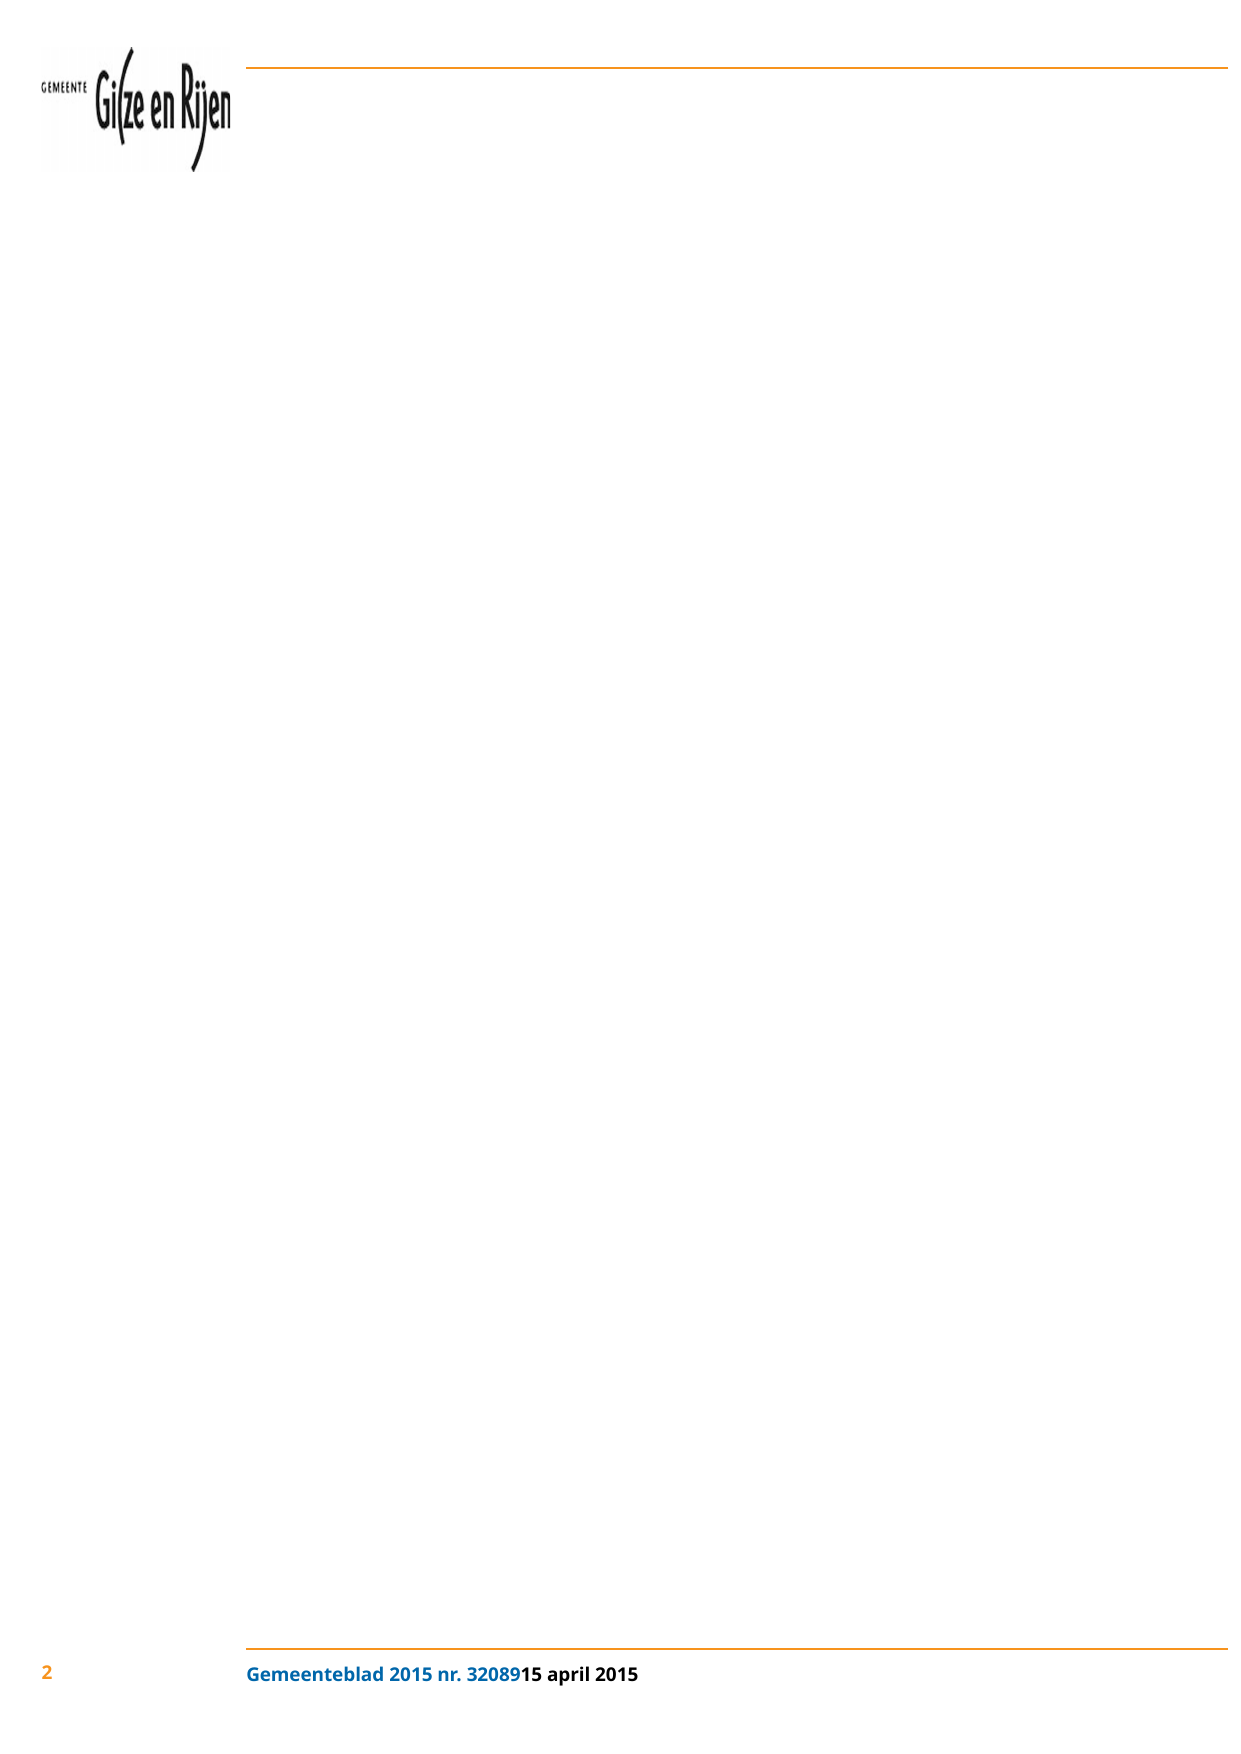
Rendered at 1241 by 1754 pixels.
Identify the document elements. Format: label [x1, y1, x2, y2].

picture [41, 47, 231, 172]
